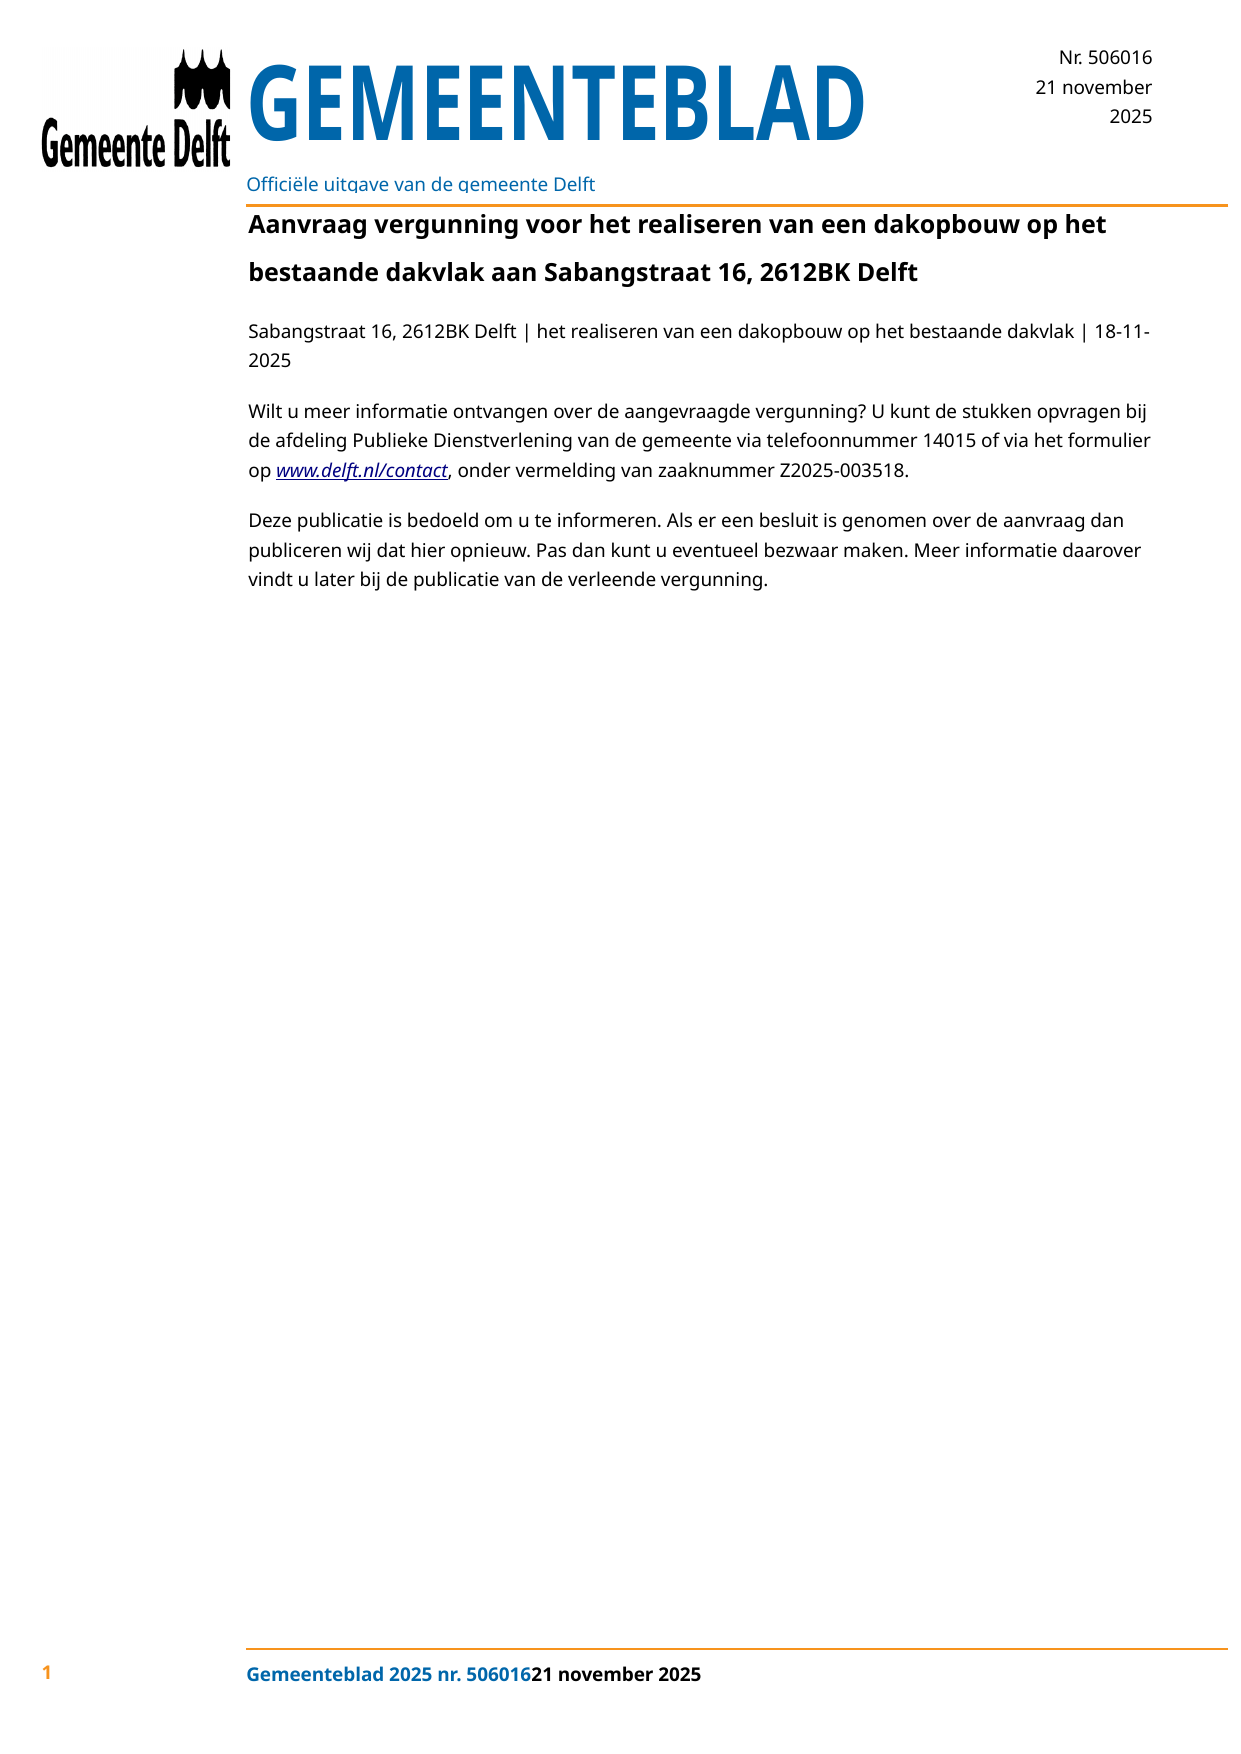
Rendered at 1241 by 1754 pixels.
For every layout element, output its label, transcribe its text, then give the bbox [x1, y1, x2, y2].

picture [41, 47, 231, 172]
text Wilt u meer informatie ontvangen over de aangevraagde vergunning? U kunt de stukken opvragen bij de afdeling Publieke Dienstverlening van de gemeente via telefoonnummer 14015 of via het formulier op www.delft.nl/contact, onder vermelding van zaaknummer Z2025-003518. [248, 398, 1152, 483]
text Deze publicatie is bedoeld om u te informeren. Als er een besluit is genomen over de aanvraag dan publiceren wij dat hier opnieuw. Pas dan kunt u eventueel bezwaar maken. Meer informatie daarover vindt u later bij de publicatie van de verleende vergunning. [248, 507, 1152, 592]
text Sabangstraat 16, 2612BK Delft | het realiseren van een dakopbouw op het bestaande dakvlak | 18-11-2025 [248, 318, 1152, 373]
text Aanvraag vergunning voor het realiseren van een dakopbouw op het bestaande dakvlak aan Sabangstraat 16, 2612BK Delft [248, 207, 1152, 288]
